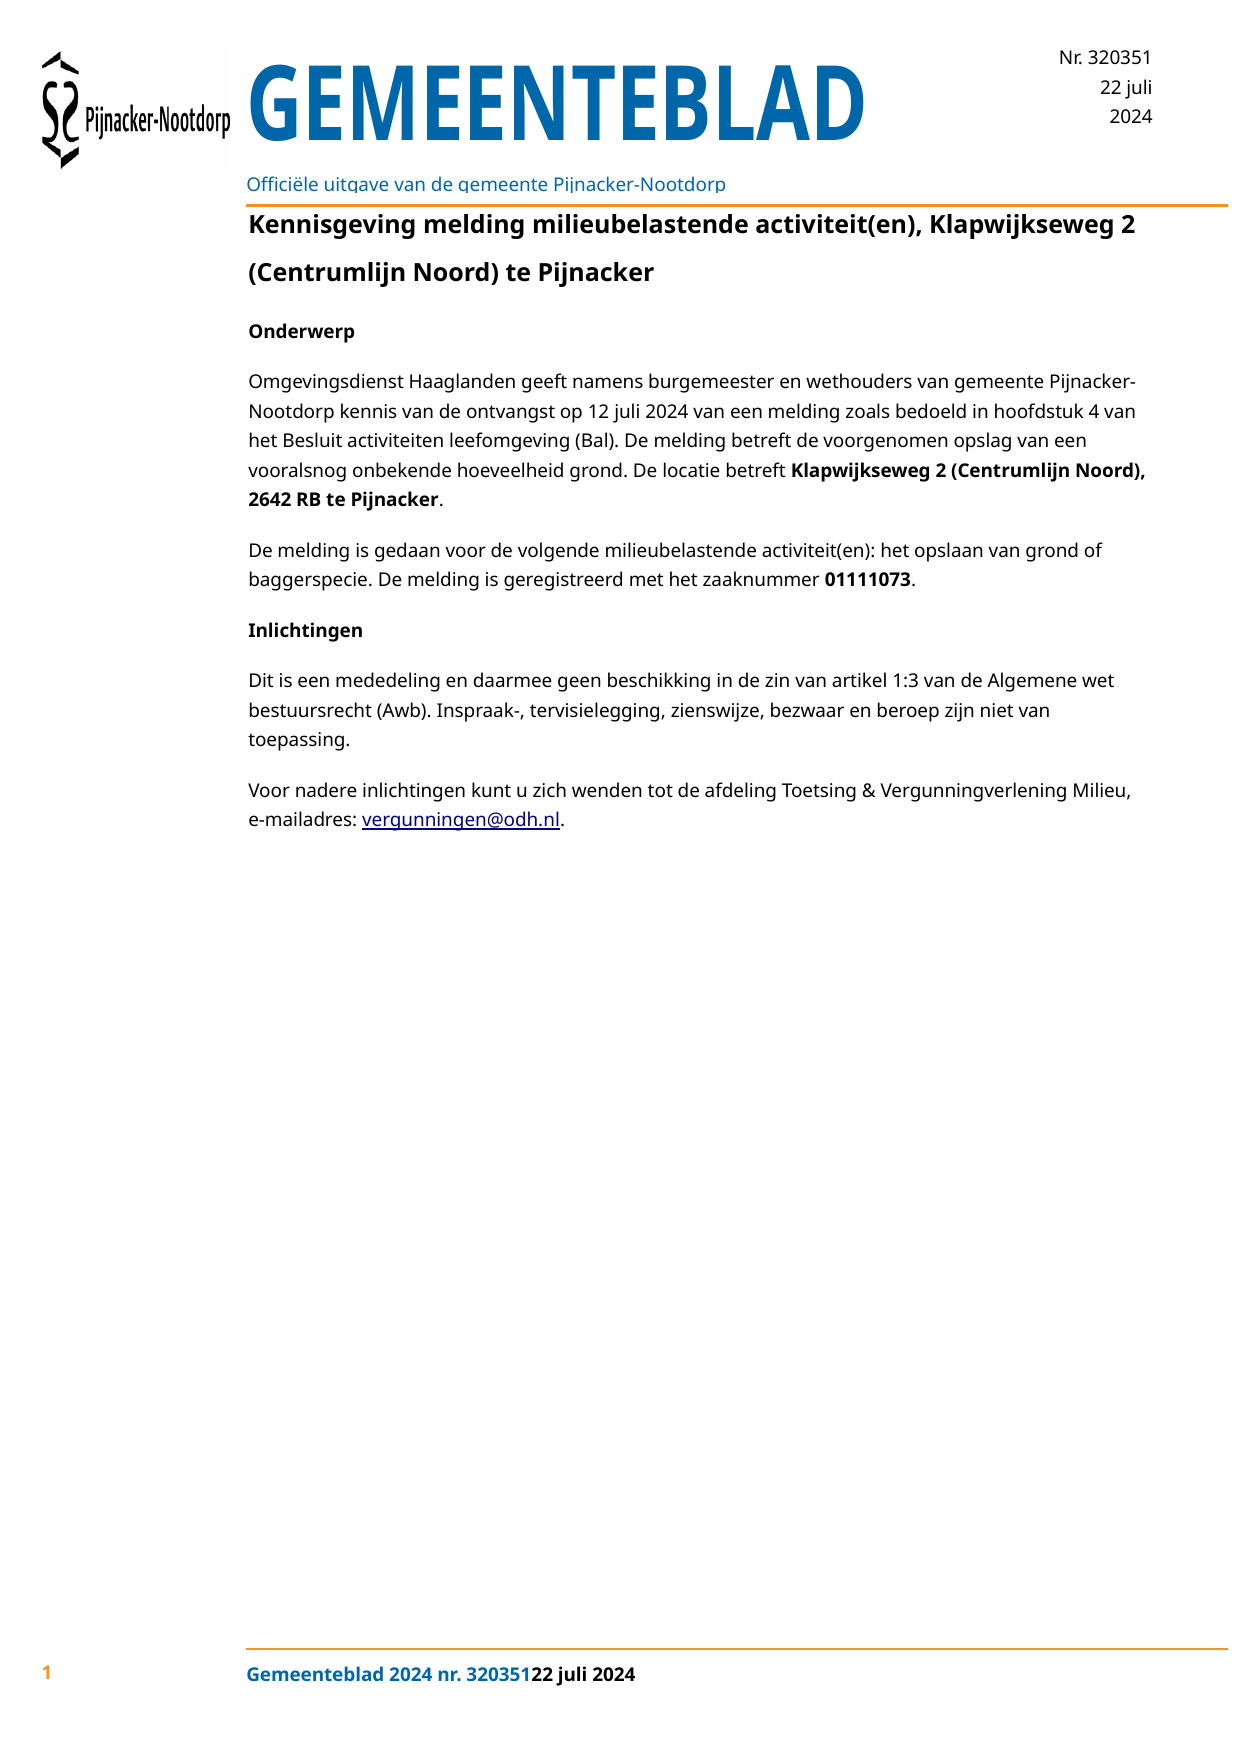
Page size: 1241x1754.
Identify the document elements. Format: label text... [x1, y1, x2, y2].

picture [41, 47, 231, 172]
text Kennisgeving melding milieubelastende activiteit(en), Klapwijkseweg 2 (Centrumlijn Noord) te Pijnacker [248, 207, 1152, 288]
text Onderwerp [248, 318, 1152, 344]
text Inlichtingen [248, 617, 1152, 643]
text Dit is een mededeling en daarmee geen beschikking in de zin van artikel 1:3 van de Algemene wet bestuursrecht (Awb). Inspraak-, tervisielegging, zienswijze, bezwaar en beroep zijn niet van toepassing. [248, 667, 1152, 752]
text Omgevingsdienst Haaglanden geeft namens burgemeester en wethouders van gemeente Pijnacker-Nootdorp kennis van de ontvangst op 12 juli 2024 van een melding zoals bedoeld in hoofdstuk 4 van het Besluit activiteiten leefomgeving (Bal). De melding betreft de voorgenomen opslag van een vooralsnog onbekende hoeveelheid grond. De locatie betreft Klapwijkseweg 2 (Centrumlijn Noord), 2642 RB te Pijnacker. [248, 368, 1152, 512]
text Voor nadere inlichtingen kunt u zich wenden tot de afdeling Toetsing & Vergunningverlening Milieu, e-mailadres: vergunningen@odh.nl. [248, 777, 1152, 832]
text De melding is gedaan voor de volgende milieubelastende activiteit(en): het opslaan van grond of baggerspecie. De melding is geregistreerd met het zaaknummer 01111073. [248, 537, 1152, 592]
